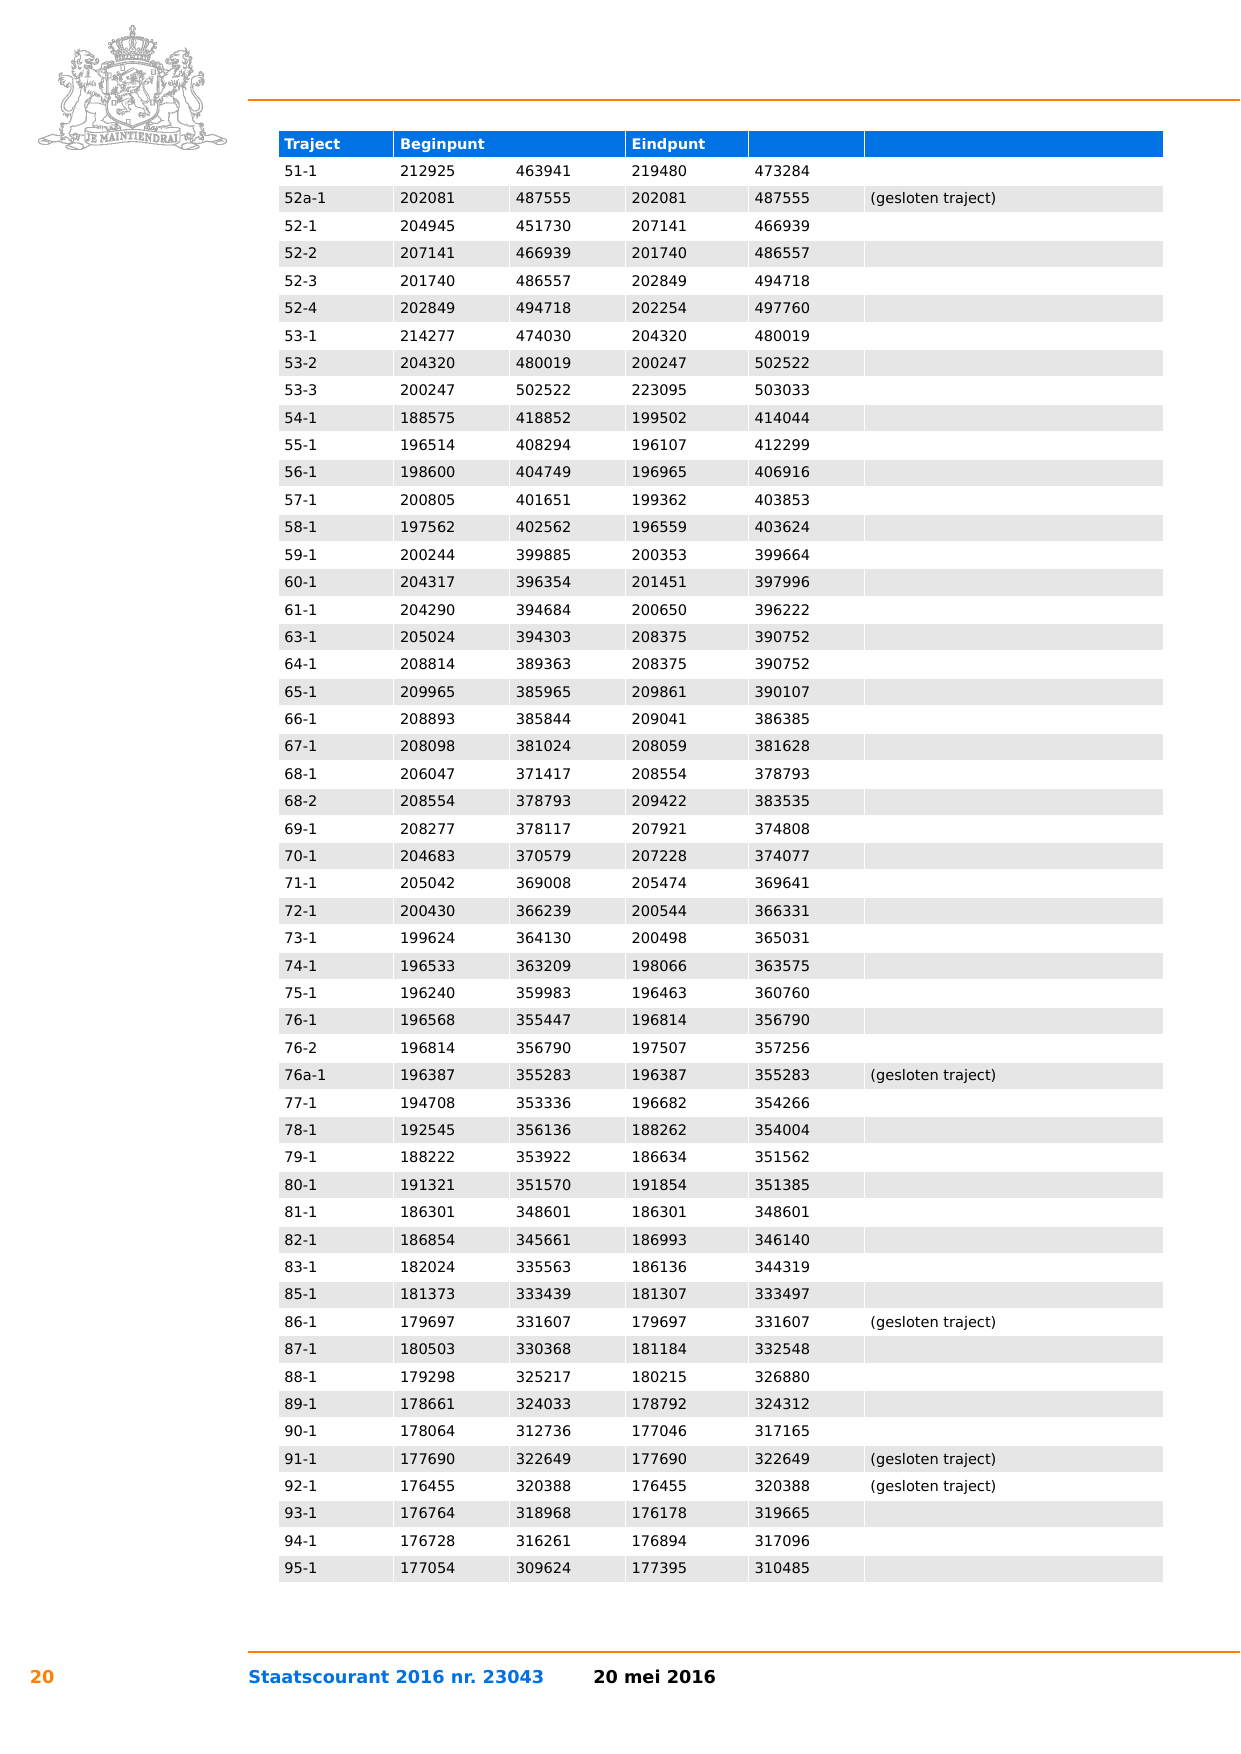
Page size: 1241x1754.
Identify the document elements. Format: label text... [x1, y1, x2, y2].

table_cell 207228 [626, 843, 748, 869]
table_cell 180503 [394, 1336, 509, 1363]
table_cell 86-1 [279, 1309, 393, 1335]
table_cell 89-1 [279, 1391, 393, 1417]
table_cell 201451 [626, 569, 748, 596]
table_cell 179697 [626, 1309, 748, 1335]
table_cell 188262 [626, 1117, 748, 1143]
table_cell 199502 [626, 405, 748, 431]
table_cell 356790 [749, 1008, 864, 1034]
table_cell 494718 [749, 268, 864, 294]
table_cell 76a-1 [279, 1063, 393, 1089]
table_cell 309624 [510, 1556, 625, 1582]
table_cell 53-1 [279, 323, 393, 349]
table_cell 200498 [626, 925, 748, 952]
table_cell 214277 [394, 323, 509, 349]
table_cell 58-1 [279, 515, 393, 541]
table_cell 176764 [394, 1501, 509, 1527]
table_cell 466939 [749, 213, 864, 239]
table_cell 181307 [626, 1282, 748, 1308]
table_cell 66-1 [279, 706, 393, 733]
table_cell 406916 [749, 460, 864, 486]
table_cell 390752 [749, 651, 864, 678]
table_cell 61-1 [279, 597, 393, 623]
table_cell 378793 [749, 761, 864, 787]
table_cell [865, 597, 1163, 623]
table_cell [865, 405, 1163, 431]
table_cell [865, 432, 1163, 459]
table_cell 181373 [394, 1282, 509, 1308]
table_cell 194708 [394, 1090, 509, 1116]
table_cell 381628 [749, 734, 864, 760]
table_cell [865, 624, 1163, 650]
table_cell [865, 295, 1163, 322]
table_cell 320388 [749, 1473, 864, 1500]
table_cell 354004 [749, 1117, 864, 1143]
table_cell 176455 [626, 1473, 748, 1500]
table_cell [865, 706, 1163, 733]
table_cell 180215 [626, 1364, 748, 1390]
table_cell 316261 [510, 1528, 625, 1554]
table_cell 201740 [394, 268, 509, 294]
table_cell 208277 [394, 816, 509, 842]
table_cell 473284 [749, 158, 864, 185]
table_cell 57-1 [279, 487, 393, 513]
table_cell 186634 [626, 1145, 748, 1171]
table_cell 73-1 [279, 925, 393, 952]
table_cell 354266 [749, 1090, 864, 1116]
table_cell [865, 350, 1163, 376]
table_cell 374808 [749, 816, 864, 842]
table_cell 200244 [394, 542, 509, 568]
table_cell 208554 [394, 789, 509, 815]
table_cell 74-1 [279, 953, 393, 979]
table_cell 177395 [626, 1556, 748, 1582]
table_cell 363575 [749, 953, 864, 979]
table_cell 330368 [510, 1336, 625, 1363]
table_header Eindpunt [626, 131, 748, 157]
table_cell 82-1 [279, 1227, 393, 1253]
table_cell 69-1 [279, 816, 393, 842]
table_cell 348601 [510, 1199, 625, 1226]
table_cell 333497 [749, 1282, 864, 1308]
table_cell 312736 [510, 1419, 625, 1445]
table_cell 208098 [394, 734, 509, 760]
table_cell 70-1 [279, 843, 393, 869]
table_cell 182024 [394, 1254, 509, 1281]
table_header Beginpunt [394, 131, 625, 157]
table_cell 54-1 [279, 405, 393, 431]
table_cell 196107 [626, 432, 748, 459]
table_cell 209422 [626, 789, 748, 815]
table_cell 369008 [510, 871, 625, 897]
table_cell 205024 [394, 624, 509, 650]
table_cell 59-1 [279, 542, 393, 568]
table_cell [865, 898, 1163, 924]
table_cell 486557 [749, 241, 864, 267]
table_cell [865, 761, 1163, 787]
table_cell [865, 679, 1163, 705]
table_cell 208059 [626, 734, 748, 760]
table_cell 331607 [510, 1309, 625, 1335]
table_cell 335563 [510, 1254, 625, 1281]
table_cell 177046 [626, 1419, 748, 1445]
table_cell 357256 [749, 1035, 864, 1061]
table_cell 390107 [749, 679, 864, 705]
table_cell 356136 [510, 1117, 625, 1143]
table_cell 196965 [626, 460, 748, 486]
table_cell (gesloten traject) [865, 1446, 1163, 1472]
table_cell 52-3 [279, 268, 393, 294]
table_cell 370579 [510, 843, 625, 869]
table_cell 402562 [510, 515, 625, 541]
table_cell 360760 [749, 980, 864, 1007]
table_cell 80-1 [279, 1172, 393, 1198]
table_cell 333439 [510, 1282, 625, 1308]
table_cell 480019 [510, 350, 625, 376]
table_cell 208375 [626, 624, 748, 650]
table_cell 369641 [749, 871, 864, 897]
table_cell 364130 [510, 925, 625, 952]
table_cell [865, 925, 1163, 952]
table_cell [865, 460, 1163, 486]
table_cell 52a-1 [279, 186, 393, 212]
table_cell 56-1 [279, 460, 393, 486]
table_cell [865, 1117, 1163, 1143]
table_cell [865, 1254, 1163, 1281]
table_cell 207921 [626, 816, 748, 842]
table_cell [865, 378, 1163, 404]
table_cell 204320 [626, 323, 748, 349]
table_cell 353922 [510, 1145, 625, 1171]
table_cell 219480 [626, 158, 748, 185]
table_cell 181184 [626, 1336, 748, 1363]
table_cell 91-1 [279, 1446, 393, 1472]
table_cell 197562 [394, 515, 509, 541]
table_cell 196387 [394, 1063, 509, 1089]
table_cell 176455 [394, 1473, 509, 1500]
table_cell 209965 [394, 679, 509, 705]
table_cell 466939 [510, 241, 625, 267]
table_cell 390752 [749, 624, 864, 650]
table_cell 200247 [626, 350, 748, 376]
table_cell 202081 [394, 186, 509, 212]
table_cell 53-2 [279, 350, 393, 376]
table_cell 55-1 [279, 432, 393, 459]
table_cell 76-1 [279, 1008, 393, 1034]
table_cell [865, 1145, 1163, 1171]
table_cell 366331 [749, 898, 864, 924]
table_cell [865, 515, 1163, 541]
table_cell 204290 [394, 597, 509, 623]
table_cell 365031 [749, 925, 864, 952]
table_cell 95-1 [279, 1556, 393, 1582]
table_cell 463941 [510, 158, 625, 185]
table_cell 71-1 [279, 871, 393, 897]
table_cell 200353 [626, 542, 748, 568]
table_cell 204320 [394, 350, 509, 376]
table_cell 51-1 [279, 158, 393, 185]
table_cell 204317 [394, 569, 509, 596]
table_cell 60-1 [279, 569, 393, 596]
table_cell 178064 [394, 1419, 509, 1445]
table_cell 346140 [749, 1227, 864, 1253]
table_cell 81-1 [279, 1199, 393, 1226]
table_cell 52-1 [279, 213, 393, 239]
table_cell 196514 [394, 432, 509, 459]
table_cell 355283 [749, 1063, 864, 1089]
table_cell (gesloten traject) [865, 186, 1163, 212]
table_cell [865, 789, 1163, 815]
table_cell 389363 [510, 651, 625, 678]
table_cell 83-1 [279, 1254, 393, 1281]
table_cell [865, 1199, 1163, 1226]
table_cell [865, 816, 1163, 842]
table_cell 324033 [510, 1391, 625, 1417]
table_cell 451730 [510, 213, 625, 239]
table_cell [865, 1035, 1163, 1061]
table_cell [865, 1282, 1163, 1308]
table_cell [865, 980, 1163, 1007]
table_cell [865, 569, 1163, 596]
table_cell 178792 [626, 1391, 748, 1417]
table_cell 414044 [749, 405, 864, 431]
table_cell 320388 [510, 1473, 625, 1500]
table_cell 88-1 [279, 1364, 393, 1390]
table_cell 205042 [394, 871, 509, 897]
table_cell [865, 268, 1163, 294]
table_cell 202849 [626, 268, 748, 294]
table_cell 385844 [510, 706, 625, 733]
table_cell [865, 1528, 1163, 1554]
table_cell 322649 [510, 1446, 625, 1472]
table_cell 196814 [626, 1008, 748, 1034]
table_cell [865, 1008, 1163, 1034]
table_cell 188575 [394, 405, 509, 431]
table_cell 207141 [394, 241, 509, 267]
table_cell 204683 [394, 843, 509, 869]
table_cell [865, 1556, 1163, 1582]
table_cell 176894 [626, 1528, 748, 1554]
table_cell 52-2 [279, 241, 393, 267]
table_cell 394303 [510, 624, 625, 650]
table_cell 351562 [749, 1145, 864, 1171]
table_cell 487555 [510, 186, 625, 212]
table_cell 418852 [510, 405, 625, 431]
table_cell 401651 [510, 487, 625, 513]
table_cell 200430 [394, 898, 509, 924]
table_cell 65-1 [279, 679, 393, 705]
table_cell 178661 [394, 1391, 509, 1417]
table_cell 179697 [394, 1309, 509, 1335]
table_cell 202254 [626, 295, 748, 322]
table_cell 52-4 [279, 295, 393, 322]
table_cell 196814 [394, 1035, 509, 1061]
table_cell (gesloten traject) [865, 1473, 1163, 1500]
table_cell 351570 [510, 1172, 625, 1198]
table_cell 196240 [394, 980, 509, 1007]
table_cell 356790 [510, 1035, 625, 1061]
table_cell [865, 1391, 1163, 1417]
table_cell 186301 [394, 1199, 509, 1226]
table_cell 176178 [626, 1501, 748, 1527]
table_cell 404749 [510, 460, 625, 486]
table_cell 196533 [394, 953, 509, 979]
table_cell 378117 [510, 816, 625, 842]
table_cell (gesloten traject) [865, 1309, 1163, 1335]
table_cell [865, 1501, 1163, 1527]
table_cell 176728 [394, 1528, 509, 1554]
table_cell 208893 [394, 706, 509, 733]
table_cell 179298 [394, 1364, 509, 1390]
table_cell 351385 [749, 1172, 864, 1198]
table_cell [865, 213, 1163, 239]
table_cell 78-1 [279, 1117, 393, 1143]
table_cell 92-1 [279, 1473, 393, 1500]
table_cell 497760 [749, 295, 864, 322]
table_cell 326880 [749, 1364, 864, 1390]
table_cell 331607 [749, 1309, 864, 1335]
table_cell 64-1 [279, 651, 393, 678]
table_cell 310485 [749, 1556, 864, 1582]
table_cell 317165 [749, 1419, 864, 1445]
table_cell 186854 [394, 1227, 509, 1253]
table_cell 177054 [394, 1556, 509, 1582]
table_cell 503033 [749, 378, 864, 404]
table_cell 494718 [510, 295, 625, 322]
table_header Traject [279, 131, 393, 157]
table_cell 201740 [626, 241, 748, 267]
table_cell 486557 [510, 268, 625, 294]
table_cell 378793 [510, 789, 625, 815]
table_cell 374077 [749, 843, 864, 869]
table_cell 191321 [394, 1172, 509, 1198]
table_cell 208375 [626, 651, 748, 678]
table_cell 67-1 [279, 734, 393, 760]
table_cell [865, 1336, 1163, 1363]
table_cell 186136 [626, 1254, 748, 1281]
table_cell 94-1 [279, 1528, 393, 1554]
table_cell 208554 [626, 761, 748, 787]
table_cell 322649 [749, 1446, 864, 1472]
table_cell 408294 [510, 432, 625, 459]
table_cell 394684 [510, 597, 625, 623]
table_cell 208814 [394, 651, 509, 678]
table_cell 223095 [626, 378, 748, 404]
table_cell 63-1 [279, 624, 393, 650]
table_cell 177690 [626, 1446, 748, 1472]
table_cell 72-1 [279, 898, 393, 924]
table_cell 345661 [510, 1227, 625, 1253]
table_cell 366239 [510, 898, 625, 924]
table_cell 355447 [510, 1008, 625, 1034]
table_cell 198600 [394, 460, 509, 486]
table_cell 396354 [510, 569, 625, 596]
table_cell 186301 [626, 1199, 748, 1226]
table_cell 87-1 [279, 1336, 393, 1363]
table_cell 196387 [626, 1063, 748, 1089]
table_cell 79-1 [279, 1145, 393, 1171]
table_cell [865, 953, 1163, 979]
table_cell 90-1 [279, 1419, 393, 1445]
table_cell 383535 [749, 789, 864, 815]
table_cell 399664 [749, 542, 864, 568]
table_header [749, 131, 864, 157]
table_cell 502522 [510, 378, 625, 404]
table_cell 397996 [749, 569, 864, 596]
table_cell 386385 [749, 706, 864, 733]
table_cell 353336 [510, 1090, 625, 1116]
table_cell 202849 [394, 295, 509, 322]
table_cell 68-1 [279, 761, 393, 787]
table_cell 93-1 [279, 1501, 393, 1527]
table_cell 192545 [394, 1117, 509, 1143]
table_cell 196568 [394, 1008, 509, 1034]
table_cell 359983 [510, 980, 625, 1007]
table_cell 385965 [510, 679, 625, 705]
table_cell [865, 158, 1163, 185]
table_cell 196559 [626, 515, 748, 541]
table_cell 200544 [626, 898, 748, 924]
table_cell 332548 [749, 1336, 864, 1363]
table_cell 200805 [394, 487, 509, 513]
table_cell 403853 [749, 487, 864, 513]
table_cell 68-2 [279, 789, 393, 815]
table_cell 205474 [626, 871, 748, 897]
table_cell 196463 [626, 980, 748, 1007]
table_cell 85-1 [279, 1282, 393, 1308]
table_cell [865, 542, 1163, 568]
table_cell 212925 [394, 158, 509, 185]
table_cell 318968 [510, 1501, 625, 1527]
table_cell [865, 241, 1163, 267]
table_cell [865, 1419, 1163, 1445]
table_cell 197507 [626, 1035, 748, 1061]
table_cell [865, 1227, 1163, 1253]
table_cell 200650 [626, 597, 748, 623]
table_cell 399885 [510, 542, 625, 568]
table_cell 355283 [510, 1063, 625, 1089]
table_cell 363209 [510, 953, 625, 979]
table_cell 348601 [749, 1199, 864, 1226]
table_cell [865, 1172, 1163, 1198]
table_cell 487555 [749, 186, 864, 212]
table_cell 198066 [626, 953, 748, 979]
picture [38, 25, 227, 150]
table_cell (gesloten traject) [865, 1063, 1163, 1089]
table_cell 480019 [749, 323, 864, 349]
table_cell 207141 [626, 213, 748, 239]
table_cell 325217 [510, 1364, 625, 1390]
table_cell 186993 [626, 1227, 748, 1253]
table_cell 396222 [749, 597, 864, 623]
table_cell 317096 [749, 1528, 864, 1554]
table_cell [865, 323, 1163, 349]
table_header [865, 131, 1163, 157]
table_cell 202081 [626, 186, 748, 212]
table_cell 204945 [394, 213, 509, 239]
table_cell 188222 [394, 1145, 509, 1171]
table_cell [865, 734, 1163, 760]
table_cell [865, 871, 1163, 897]
table_cell 502522 [749, 350, 864, 376]
table_cell 177690 [394, 1446, 509, 1472]
table_cell 199362 [626, 487, 748, 513]
table_cell 209861 [626, 679, 748, 705]
table_cell [865, 487, 1163, 513]
table_cell 200247 [394, 378, 509, 404]
table_cell 199624 [394, 925, 509, 952]
table_cell 76-2 [279, 1035, 393, 1061]
table_cell [865, 1364, 1163, 1390]
table_cell 209041 [626, 706, 748, 733]
table_cell 77-1 [279, 1090, 393, 1116]
table_cell 344319 [749, 1254, 864, 1281]
table_cell 206047 [394, 761, 509, 787]
table_cell [865, 843, 1163, 869]
table_cell 191854 [626, 1172, 748, 1198]
table_cell 474030 [510, 323, 625, 349]
table_cell 403624 [749, 515, 864, 541]
table_cell 412299 [749, 432, 864, 459]
table_cell 196682 [626, 1090, 748, 1116]
table_cell 75-1 [279, 980, 393, 1007]
table_cell [865, 651, 1163, 678]
table_cell 381024 [510, 734, 625, 760]
table_cell [865, 1090, 1163, 1116]
table_cell 53-3 [279, 378, 393, 404]
table_cell 324312 [749, 1391, 864, 1417]
table_cell 371417 [510, 761, 625, 787]
table_cell 319665 [749, 1501, 864, 1527]
